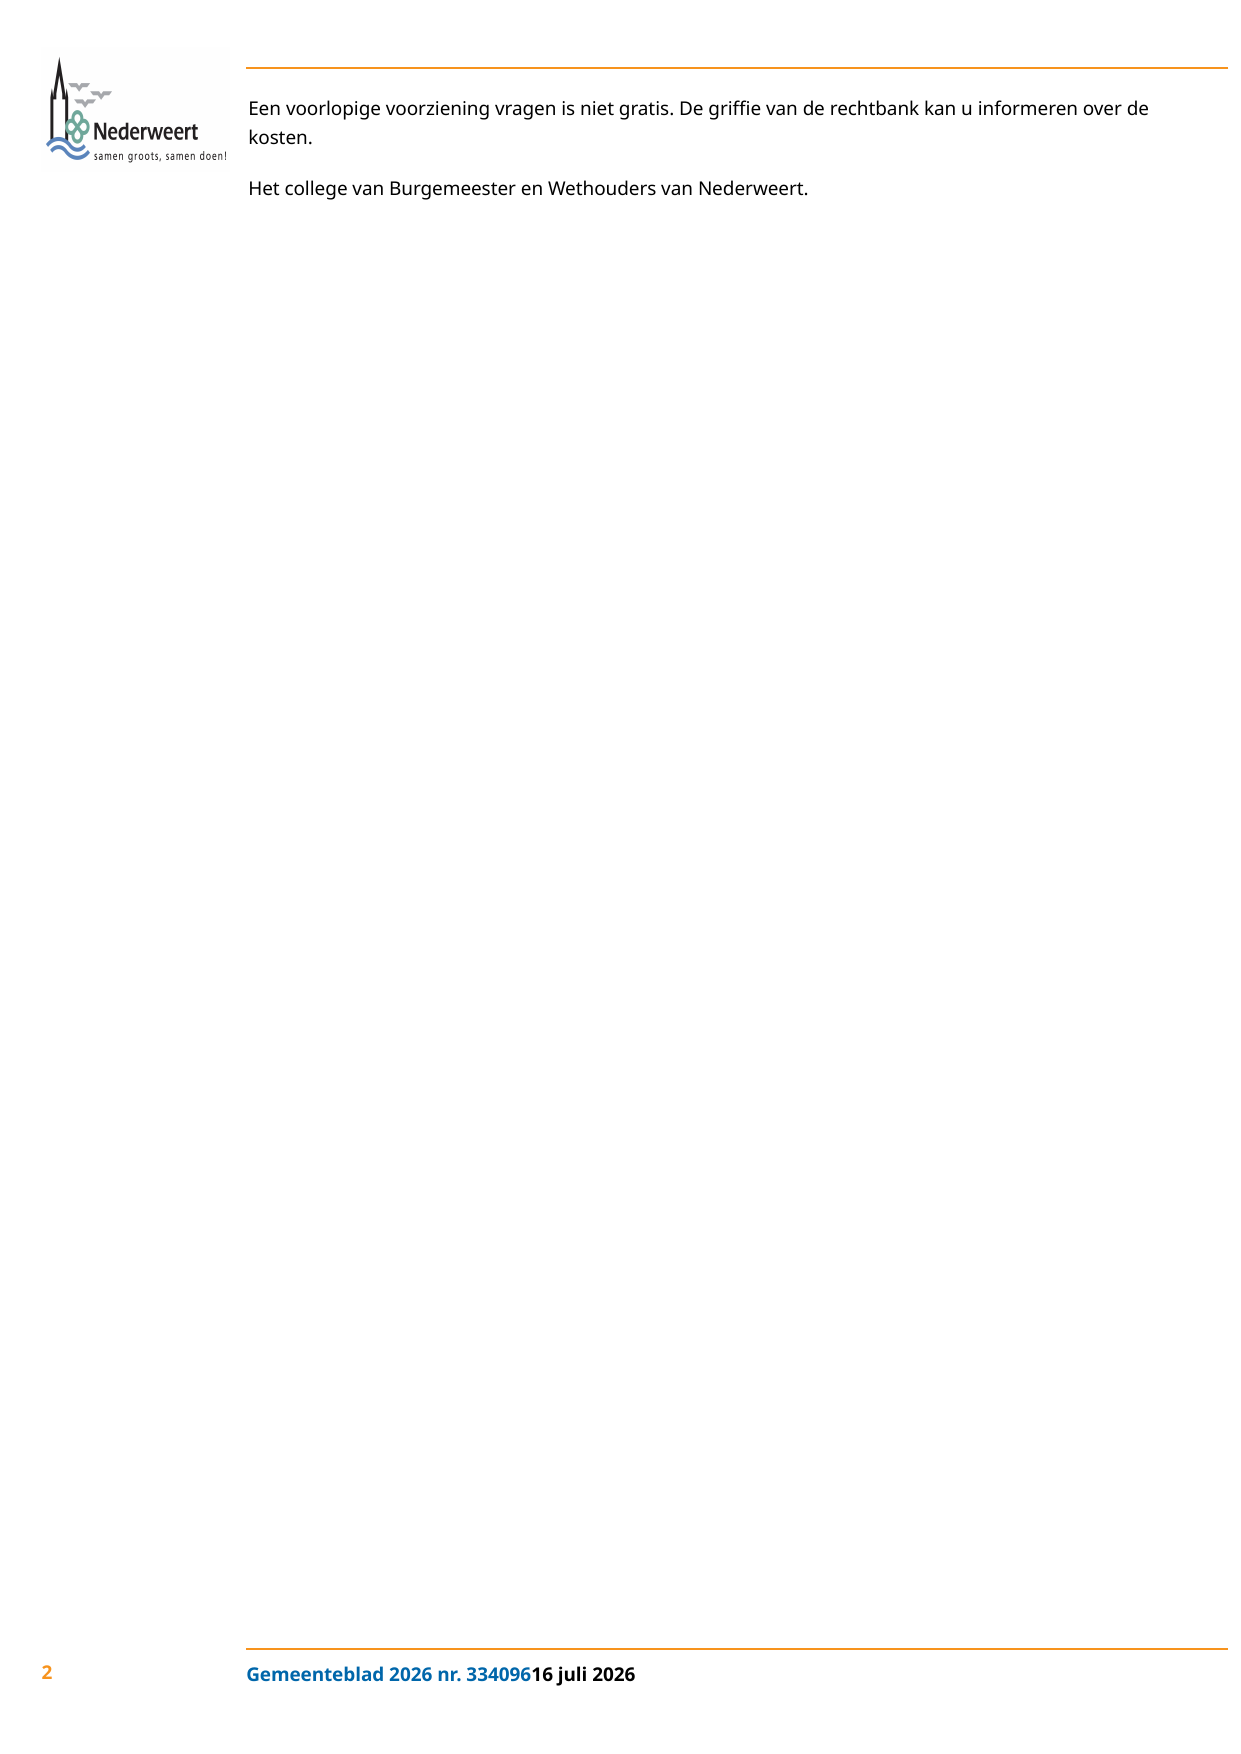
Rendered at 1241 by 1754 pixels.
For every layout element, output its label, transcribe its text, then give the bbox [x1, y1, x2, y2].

text Een voorlopige voorziening vragen is niet gratis. De griffie van de rechtbank kan u informeren over de kosten. [248, 95, 1152, 150]
text Het college van Burgemeester en Wethouders van Nederweert. [248, 175, 1152, 201]
picture [41, 47, 231, 172]
